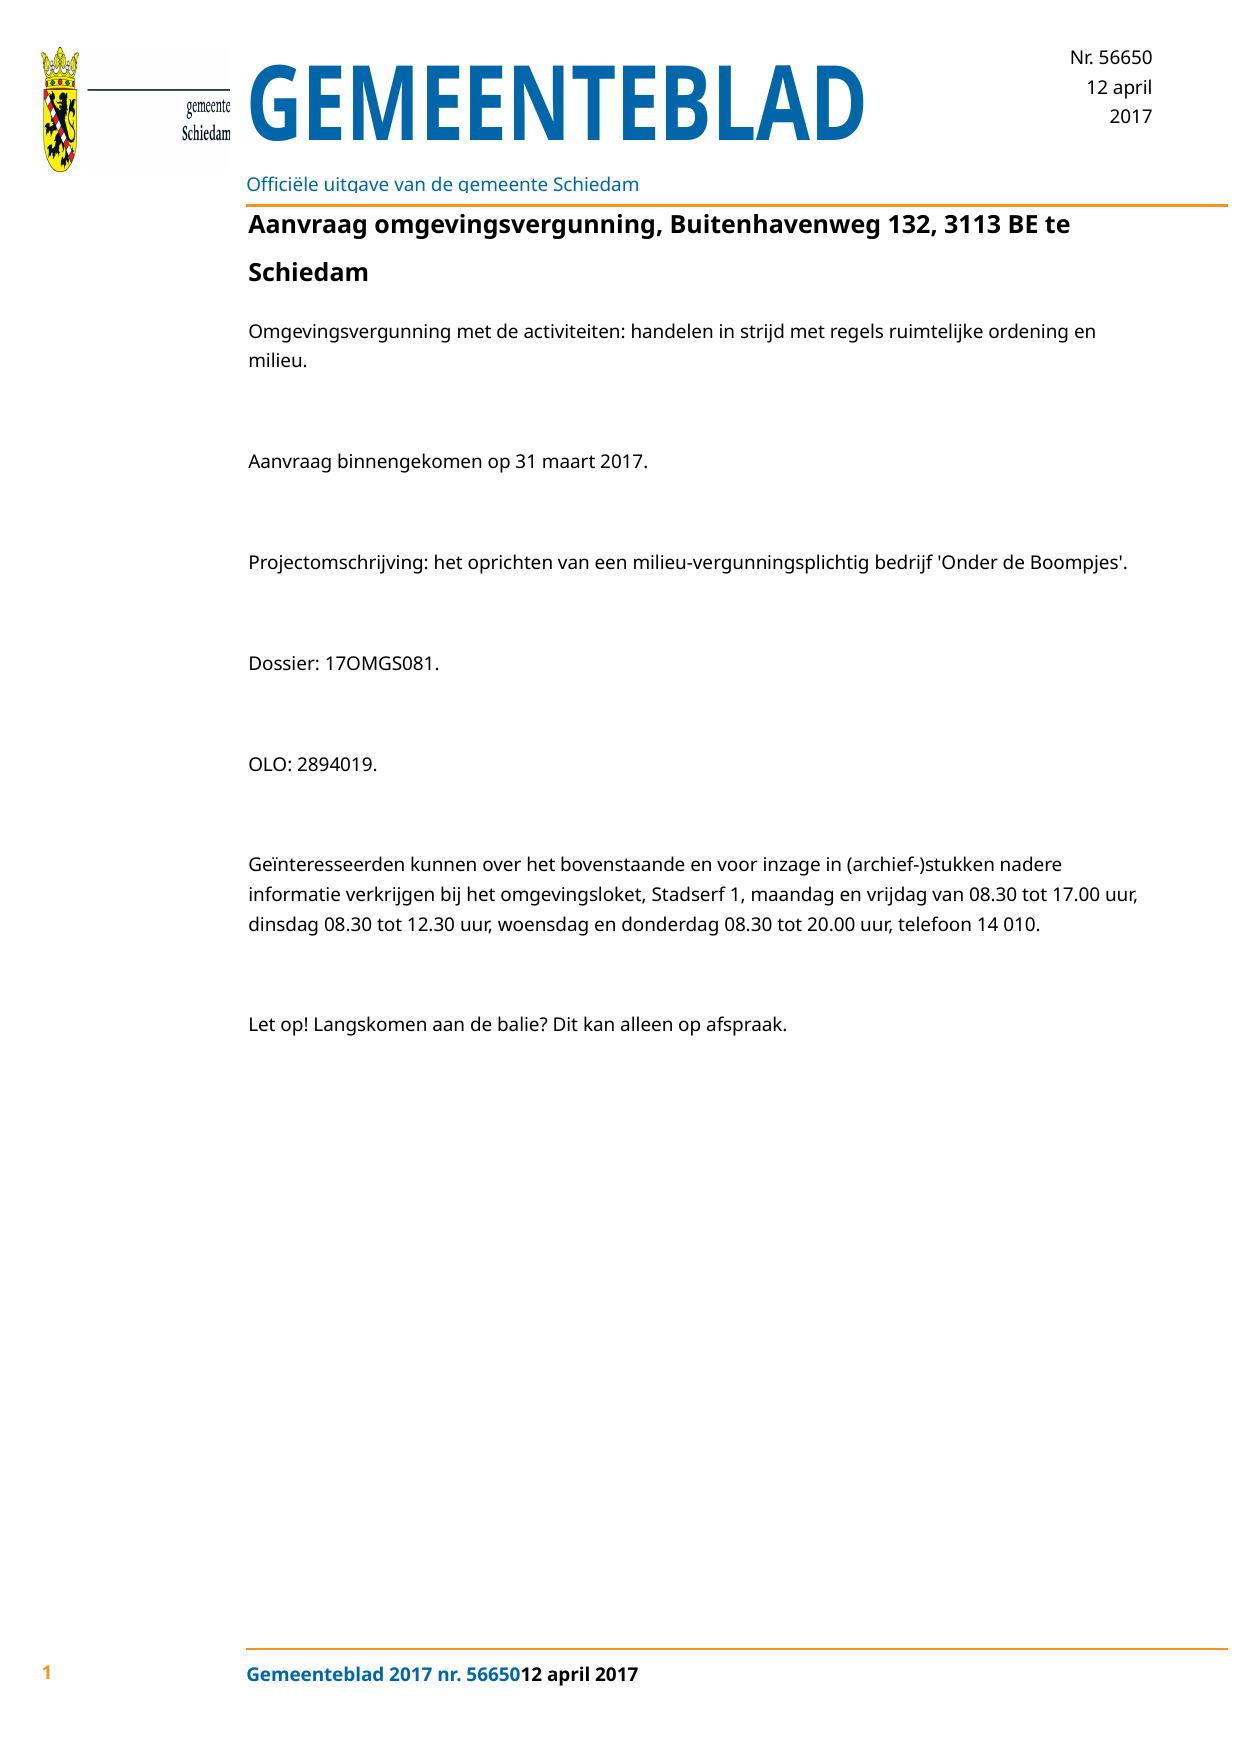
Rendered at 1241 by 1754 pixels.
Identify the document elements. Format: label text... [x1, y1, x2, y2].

text OLO: 2894019. [248, 751, 1152, 777]
text Dossier: 17OMGS081. [248, 650, 1152, 676]
text Geïnteresseerden kunnen over het bovenstaande en voor inzage in (archief-)stukken nadere informatie verkrijgen bij het omgevingsloket, Stadserf 1, maandag en vrijdag van 08.30 tot 17.00 uur, dinsdag 08.30 tot 12.30 uur, woensdag en donderdag 08.30 tot 20.00 uur, telefoon 14 010. [248, 852, 1152, 937]
text Aanvraag omgevingsvergunning, Buitenhavenweg 132, 3113 BE te Schiedam [248, 207, 1152, 288]
text Aanvraag binnengekomen op 31 maart 2017. [248, 448, 1152, 474]
picture [41, 47, 231, 172]
text Let op! Langskomen aan de balie? Dit kan alleen op afspraak. [248, 1012, 1152, 1037]
text Projectomschrijving: het oprichten van een milieu-vergunningsplichtig bedrijf 'Onder de Boompjes'. [248, 549, 1152, 575]
text Omgevingsvergunning met de activiteiten: handelen in strijd met regels ruimtelijke ordening en milieu. [248, 318, 1152, 373]
